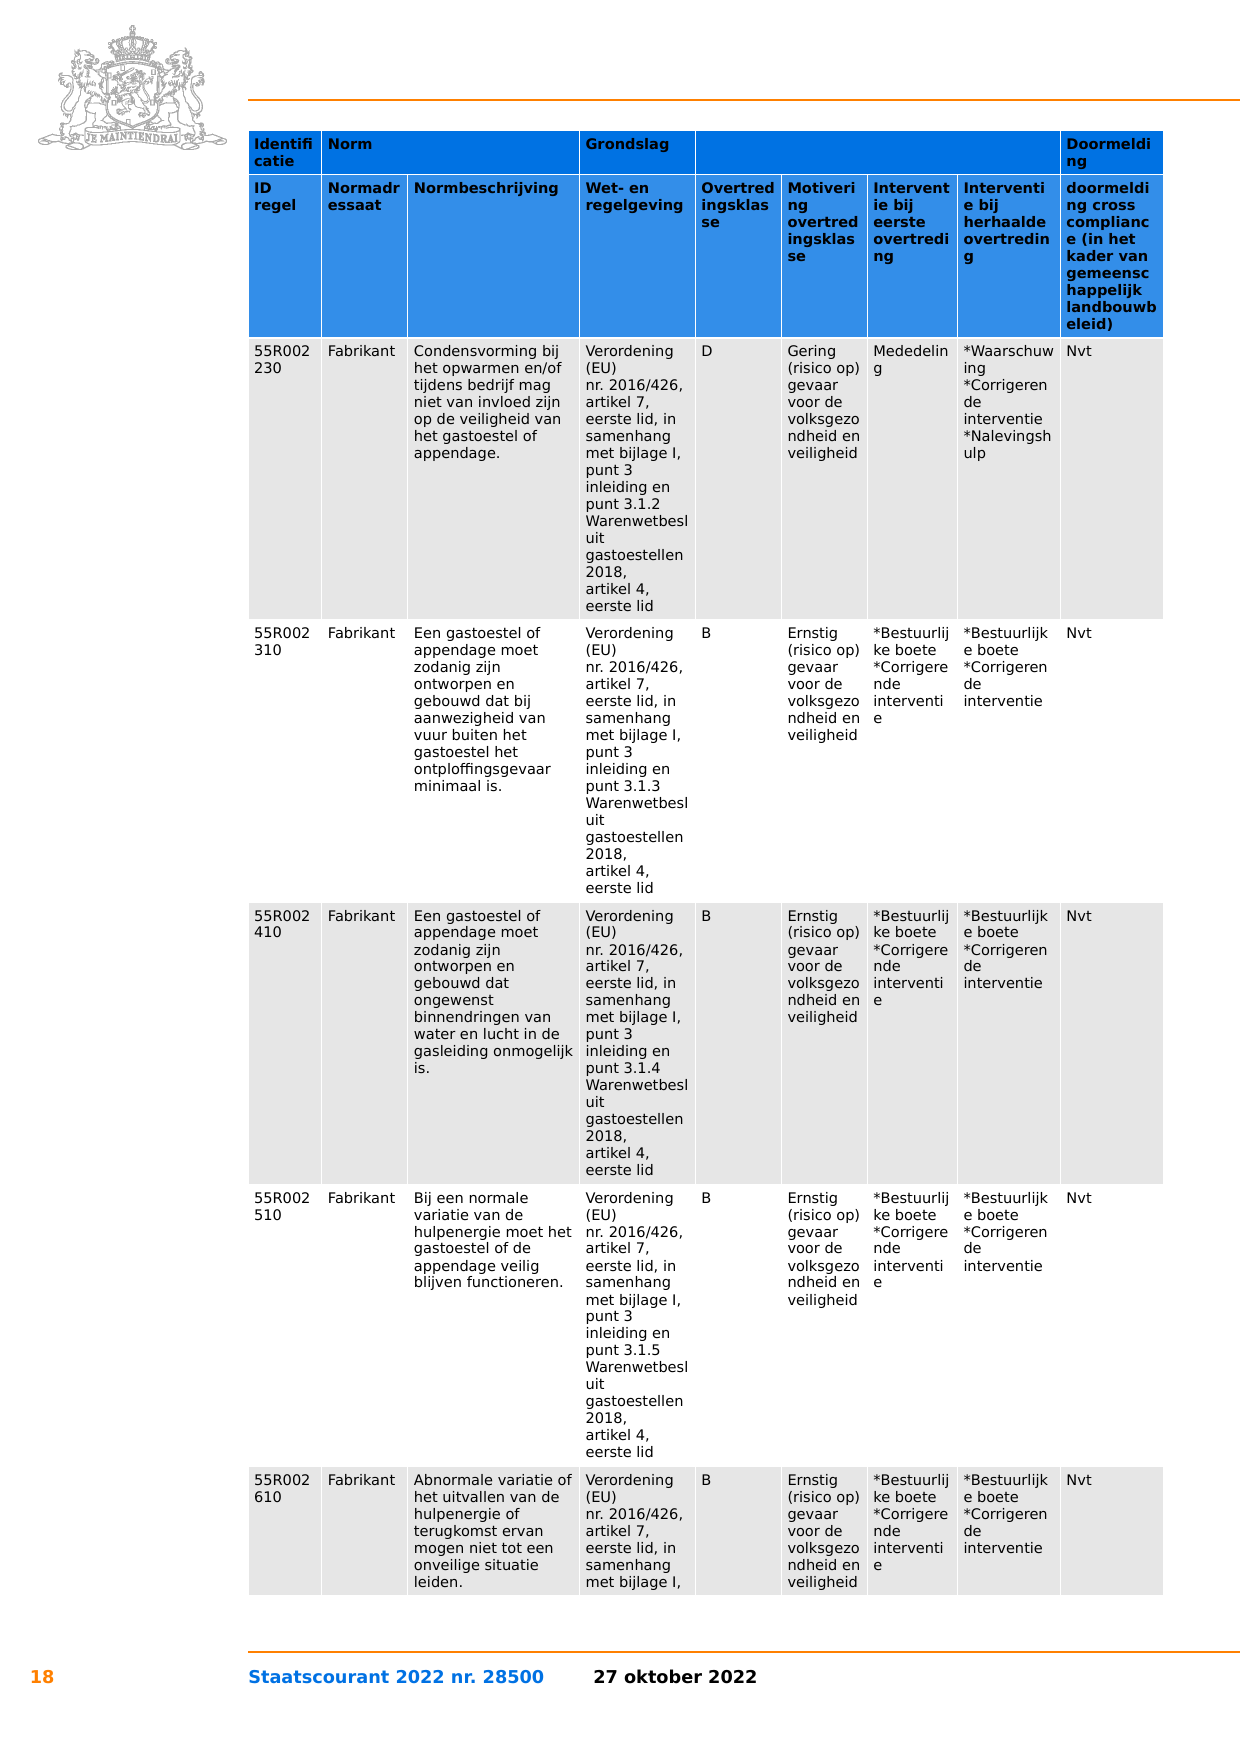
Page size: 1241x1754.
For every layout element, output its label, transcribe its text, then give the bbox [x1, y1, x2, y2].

table_header Norm [322, 131, 579, 174]
table_cell Fabrikant [322, 1467, 407, 1595]
table_cell Een gastoestel of appendage moet zodanig zijn ontworpen en gebouwd dat bij aanwezigheid van vuur buiten het gastoestel het ontploffingsgevaar minimaal is. [408, 621, 579, 902]
table_cell Normadressaat [322, 175, 407, 337]
table_cell Fabrikant [322, 339, 407, 619]
table_cell *Waarschuwing *Corrigerende interventie *Nalevingshulp [958, 339, 1060, 619]
table_cell *Bestuurlijke boete *Corrigerende interventie [958, 1467, 1060, 1595]
table_cell Interventie bij herhaalde overtreding [958, 175, 1060, 337]
table_cell 55R002510 [249, 1185, 321, 1466]
table_cell Fabrikant [322, 1185, 407, 1466]
table_cell 55R002230 [249, 339, 321, 619]
table_cell *Bestuurlijke boete *Corrigerende interventie [868, 1467, 957, 1595]
table_cell ID regel [249, 175, 321, 337]
table_cell Normbeschrijving [408, 175, 579, 337]
table_cell Mededeling [868, 339, 957, 619]
table_cell *Bestuurlijke boete *Corrigerende interventie [958, 621, 1060, 902]
table_header Grondslag [580, 131, 695, 174]
table_cell *Bestuurlijke boete *Corrigerende interventie [958, 1185, 1060, 1466]
table_cell *Bestuurlijke boete *Corrigerende interventie [868, 621, 957, 902]
table_cell Motivering overtredingsklasse [782, 175, 867, 337]
table_cell Condensvorming bij het opwarmen en/of tijdens bedrijf mag niet van invloed zijn op de veiligheid van het gastoestel of appendage. [408, 339, 579, 619]
table_cell *Bestuurlijke boete *Corrigerende interventie [958, 903, 1060, 1184]
table_cell Verordening (EU) nr. 2016/426, artikel 7, eerste lid, in samenhang met bijlage I, [580, 1467, 695, 1595]
table_cell Ernstig (risico op) gevaar voor de volksgezondheid en veiligheid [782, 621, 867, 902]
table_cell B [696, 1185, 781, 1466]
table_header Identificatie [249, 131, 321, 174]
table_cell *Bestuurlijke boete *Corrigerende interventie [868, 1185, 957, 1466]
table_cell Verordening (EU) nr. 2016/426, artikel 7, eerste lid, in samenhang met bijlage I, punt 3 inleiding en punt 3.1.5 Warenwetbesluit gastoestellen 2018, artikel 4, eerste lid [580, 1185, 695, 1466]
table_cell Overtredingsklasse [696, 175, 781, 337]
table_header Doormelding [1061, 131, 1163, 174]
table_cell Wet- en regelgeving [580, 175, 695, 337]
picture [38, 25, 227, 150]
table_header [696, 131, 1060, 174]
table_cell Fabrikant [322, 903, 407, 1184]
table_cell Verordening (EU) nr. 2016/426, artikel 7, eerste lid, in samenhang met bijlage I, punt 3 inleiding en punt 3.1.4 Warenwetbesluit gastoestellen 2018, artikel 4, eerste lid [580, 903, 695, 1184]
table_cell 55R002410 [249, 903, 321, 1184]
table_cell 55R002310 [249, 621, 321, 902]
table_cell Ernstig (risico op) gevaar voor de volksgezondheid en veiligheid [782, 1467, 867, 1595]
table_cell Nvt [1061, 1185, 1163, 1466]
table_cell Ernstig (risico op) gevaar voor de volksgezondheid en veiligheid [782, 1185, 867, 1466]
table_cell doormelding cross compliance (in het kader van gemeenschappelijk landbouwbeleid) [1061, 175, 1163, 337]
table_cell Bij een normale variatie van de hulpenergie moet het gastoestel of de appendage veilig blijven functioneren. [408, 1185, 579, 1466]
table_cell Verordening (EU) nr. 2016/426, artikel 7, eerste lid, in samenhang met bijlage I, punt 3 inleiding en punt 3.1.2 Warenwetbesluit gastoestellen 2018, artikel 4, eerste lid [580, 339, 695, 619]
table_cell D [696, 339, 781, 619]
table_cell Nvt [1061, 903, 1163, 1184]
table_cell *Bestuurlijke boete *Corrigerende interventie [868, 903, 957, 1184]
table_cell Gering (risico op) gevaar voor de volksgezondheid en veiligheid [782, 339, 867, 619]
table_cell Nvt [1061, 339, 1163, 619]
table_cell Nvt [1061, 1467, 1163, 1595]
table_cell Fabrikant [322, 621, 407, 902]
table_cell 55R002610 [249, 1467, 321, 1595]
table_cell B [696, 1467, 781, 1595]
table_cell Verordening (EU) nr. 2016/426, artikel 7, eerste lid, in samenhang met bijlage I, punt 3 inleiding en punt 3.1.3 Warenwetbesluit gastoestellen 2018, artikel 4, eerste lid [580, 621, 695, 902]
table_cell Abnormale variatie of het uitvallen van de hulpenergie of terugkomst ervan mogen niet tot een onveilige situatie leiden. [408, 1467, 579, 1595]
table_cell Nvt [1061, 621, 1163, 902]
table_cell B [696, 621, 781, 902]
table_cell B [696, 903, 781, 1184]
table_cell Een gastoestel of appendage moet zodanig zijn ontworpen en gebouwd dat ongewenst binnendringen van water en lucht in de gasleiding onmogelijk is. [408, 903, 579, 1184]
table_cell Interventie bij eerste overtreding [868, 175, 957, 337]
table_cell Ernstig (risico op) gevaar voor de volksgezondheid en veiligheid [782, 903, 867, 1184]
